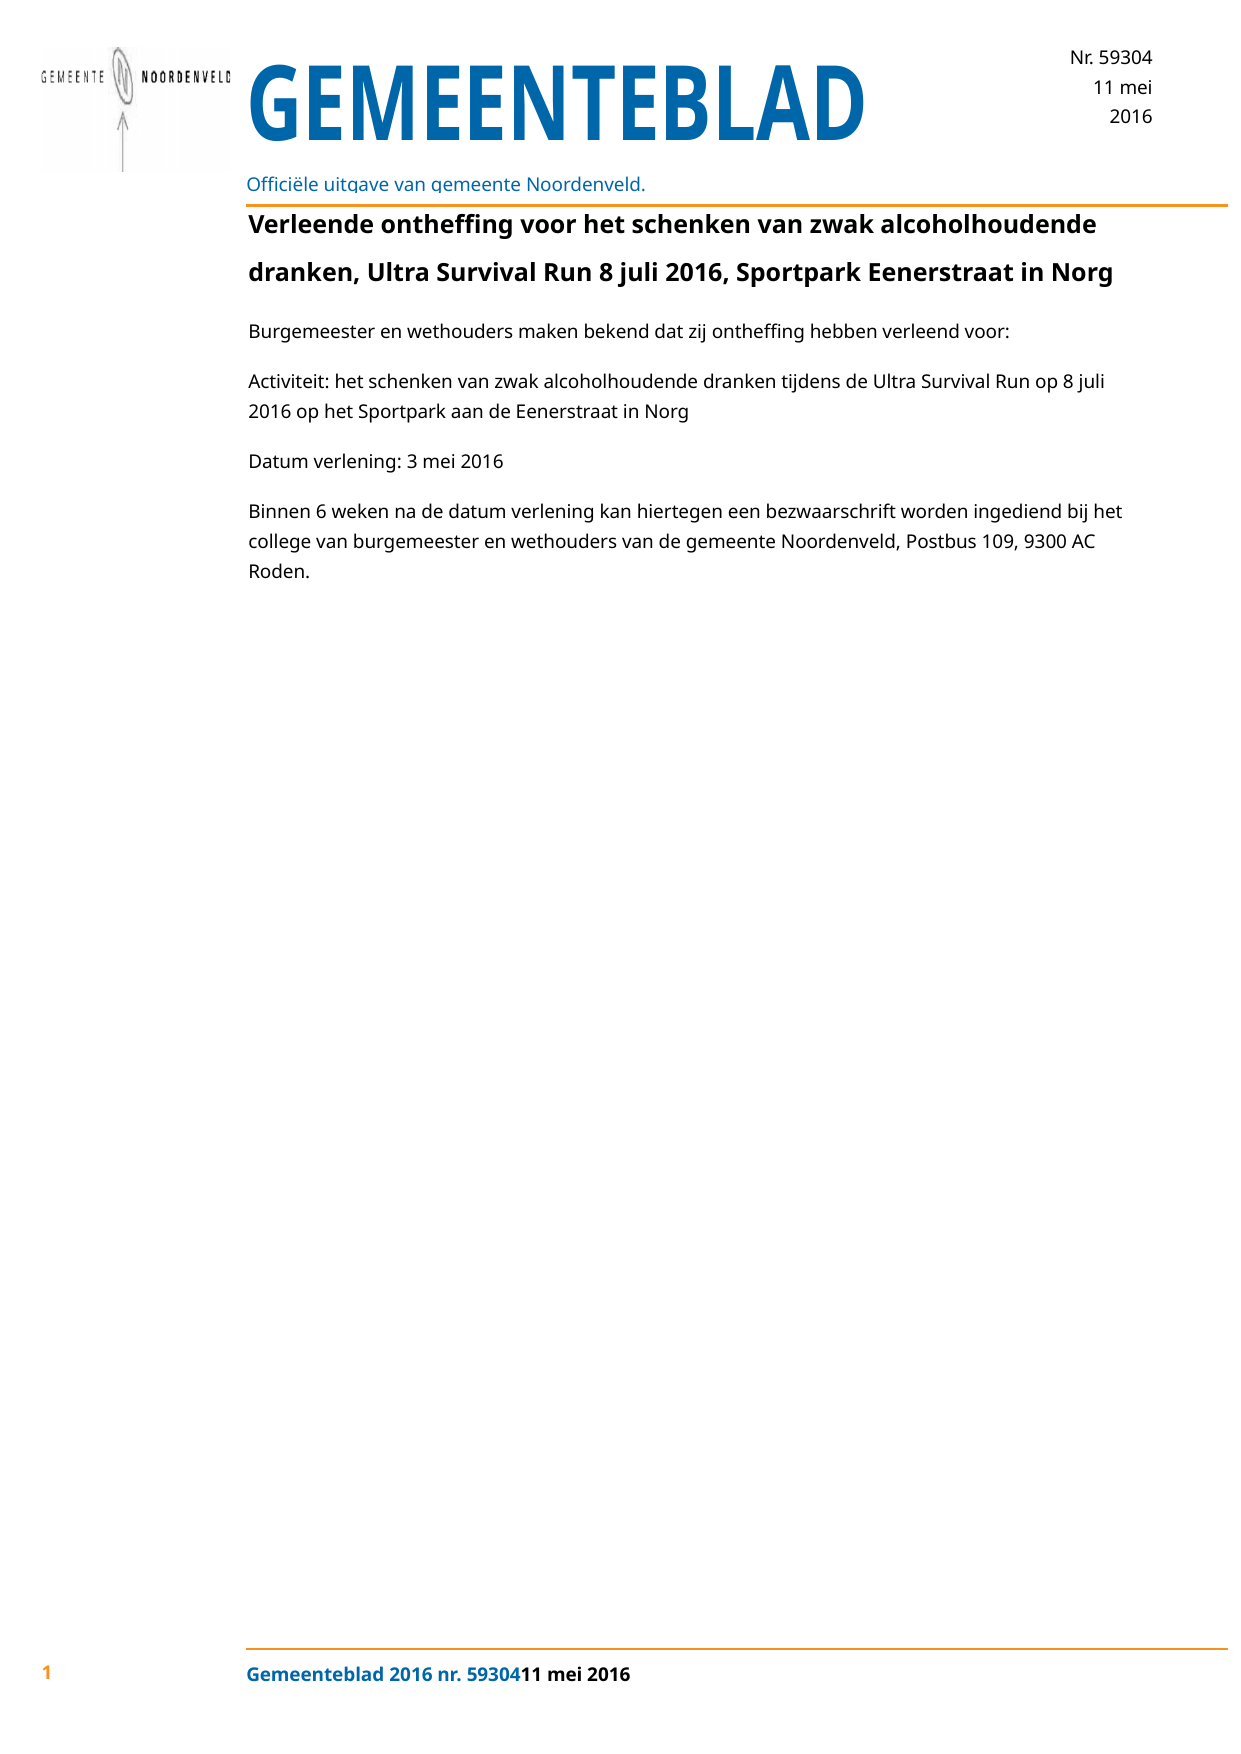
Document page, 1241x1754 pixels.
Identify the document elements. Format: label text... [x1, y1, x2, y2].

text Datum verlening: 3 mei 2016 [248, 448, 1152, 474]
picture [41, 47, 231, 172]
text Activiteit: het schenken van zwak alcoholhoudende dranken tijdens de Ultra Survival Run op 8 juli 2016 op het Sportpark aan de Eenerstraat in Norg [248, 368, 1152, 424]
text Burgemeester en wethouders maken bekend dat zij ontheffing hebben verleend voor: [248, 318, 1152, 344]
text Binnen 6 weken na de datum verlening kan hiertegen een bezwaarschrift worden ingediend bij het college van burgemeester en wethouders van de gemeente Noordenveld, Postbus 109, 9300 AC Roden. [248, 499, 1152, 584]
text Verleende ontheffing voor het schenken van zwak alcoholhoudende dranken, Ultra Survival Run 8 juli 2016, Sportpark Eenerstraat in Norg [248, 207, 1152, 288]
